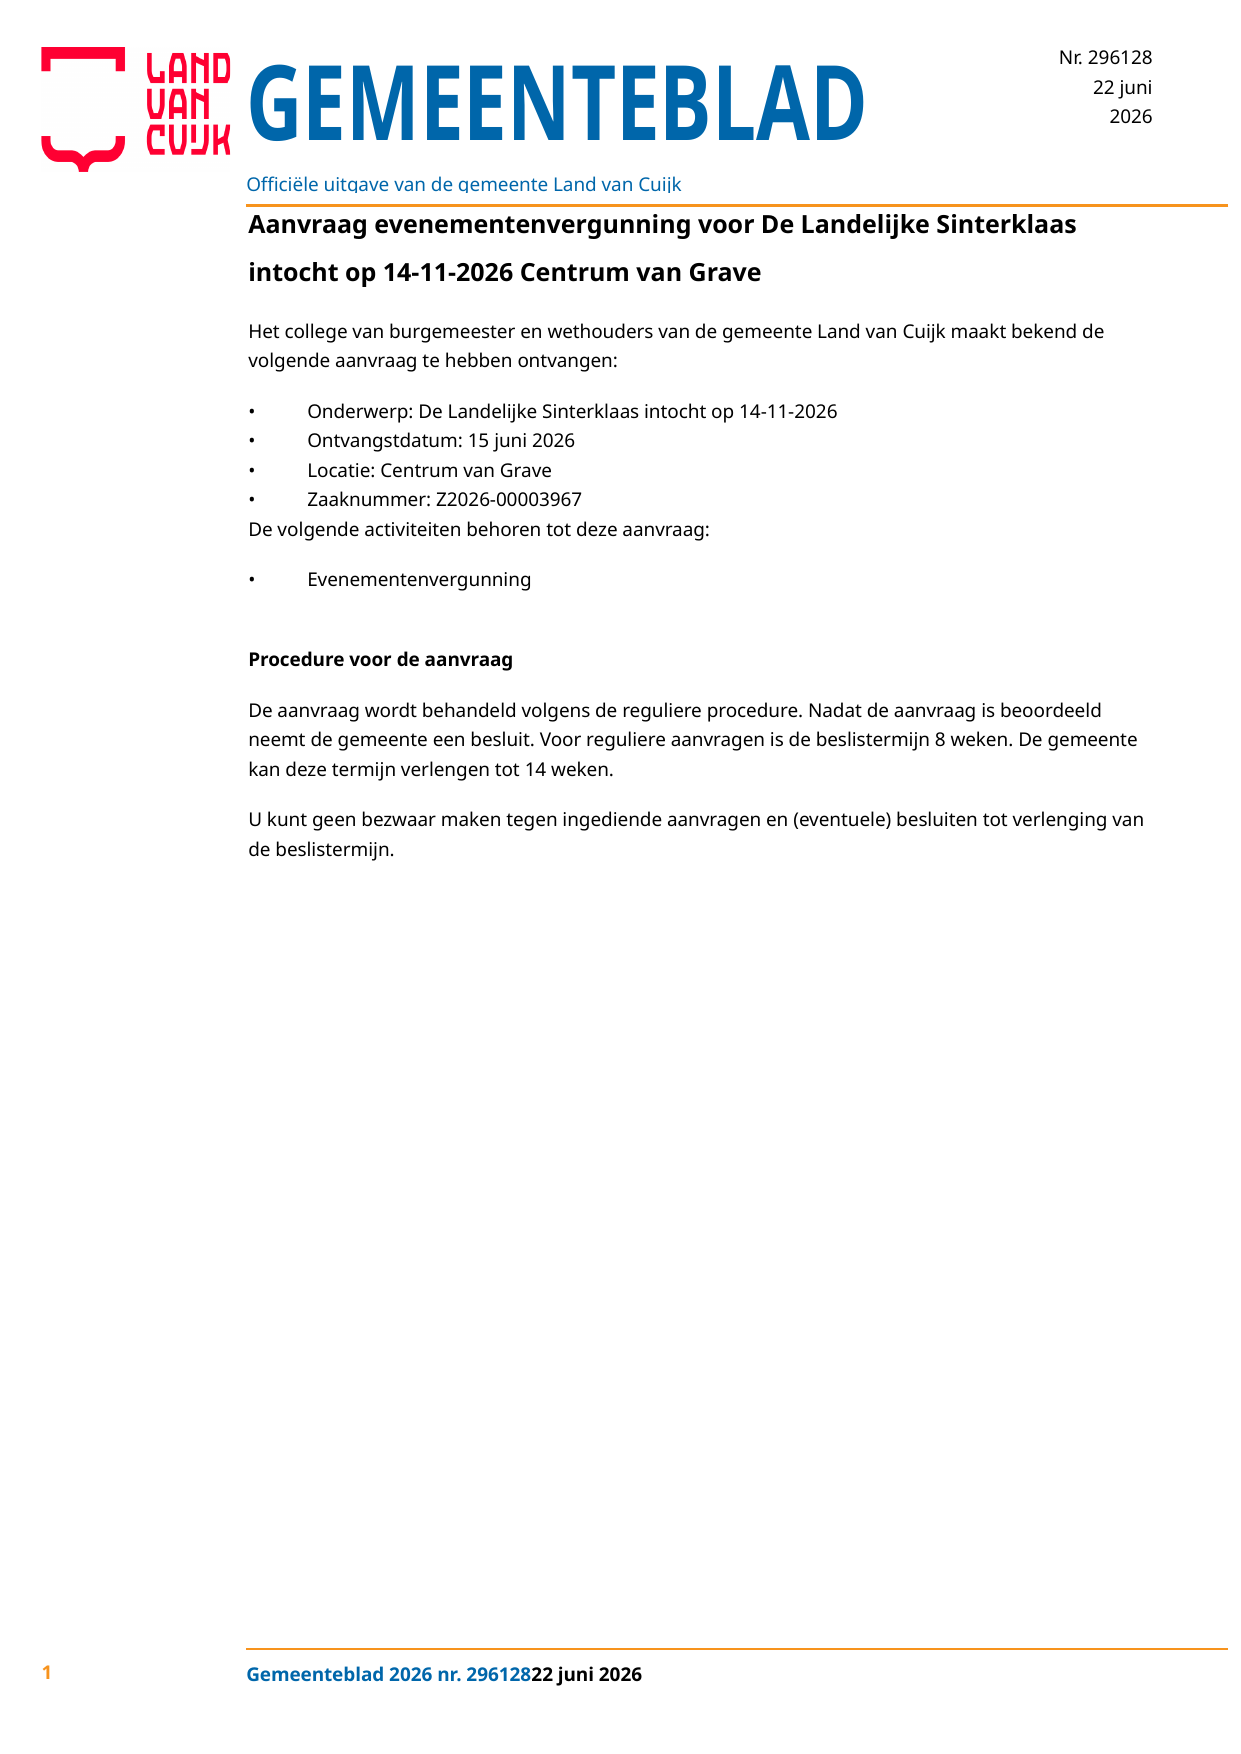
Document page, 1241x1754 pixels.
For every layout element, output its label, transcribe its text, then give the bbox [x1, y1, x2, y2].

text De aanvraag wordt behandeld volgens de reguliere procedure. Nadat de aanvraag is beoordeeld neemt de gemeente een besluit. Voor reguliere aanvragen is de beslistermijn 8 weken. De gemeente kan deze termijn verlengen tot 14 weken. [248, 697, 1152, 782]
text Procedure voor de aanvraag [248, 647, 1152, 672]
text Het college van burgemeester en wethouders van de gemeente Land van Cuijk maakt bekend de volgende aanvraag te hebben ontvangen: [248, 318, 1152, 373]
list Locatie: Centrum van Grave [248, 457, 1152, 483]
list Onderwerp: De Landelijke Sinterklaas intocht op 14-11-2026 [248, 398, 1152, 424]
text U kunt geen bezwaar maken tegen ingediende aanvragen en (eventuele) besluiten tot verlenging van de beslistermijn. [248, 807, 1152, 862]
text De volgende activiteiten behoren tot deze aanvraag: [248, 516, 1152, 542]
list Zaaknummer: Z2026-00003967 [248, 487, 1152, 512]
list Evenementenvergunning [248, 567, 1152, 592]
list Ontvangstdatum: 15 juni 2026 [248, 427, 1152, 453]
picture [41, 47, 231, 172]
text Aanvraag evenementenvergunning voor De Landelijke Sinterklaas intocht op 14-11-2026 Centrum van Grave [248, 207, 1152, 288]
